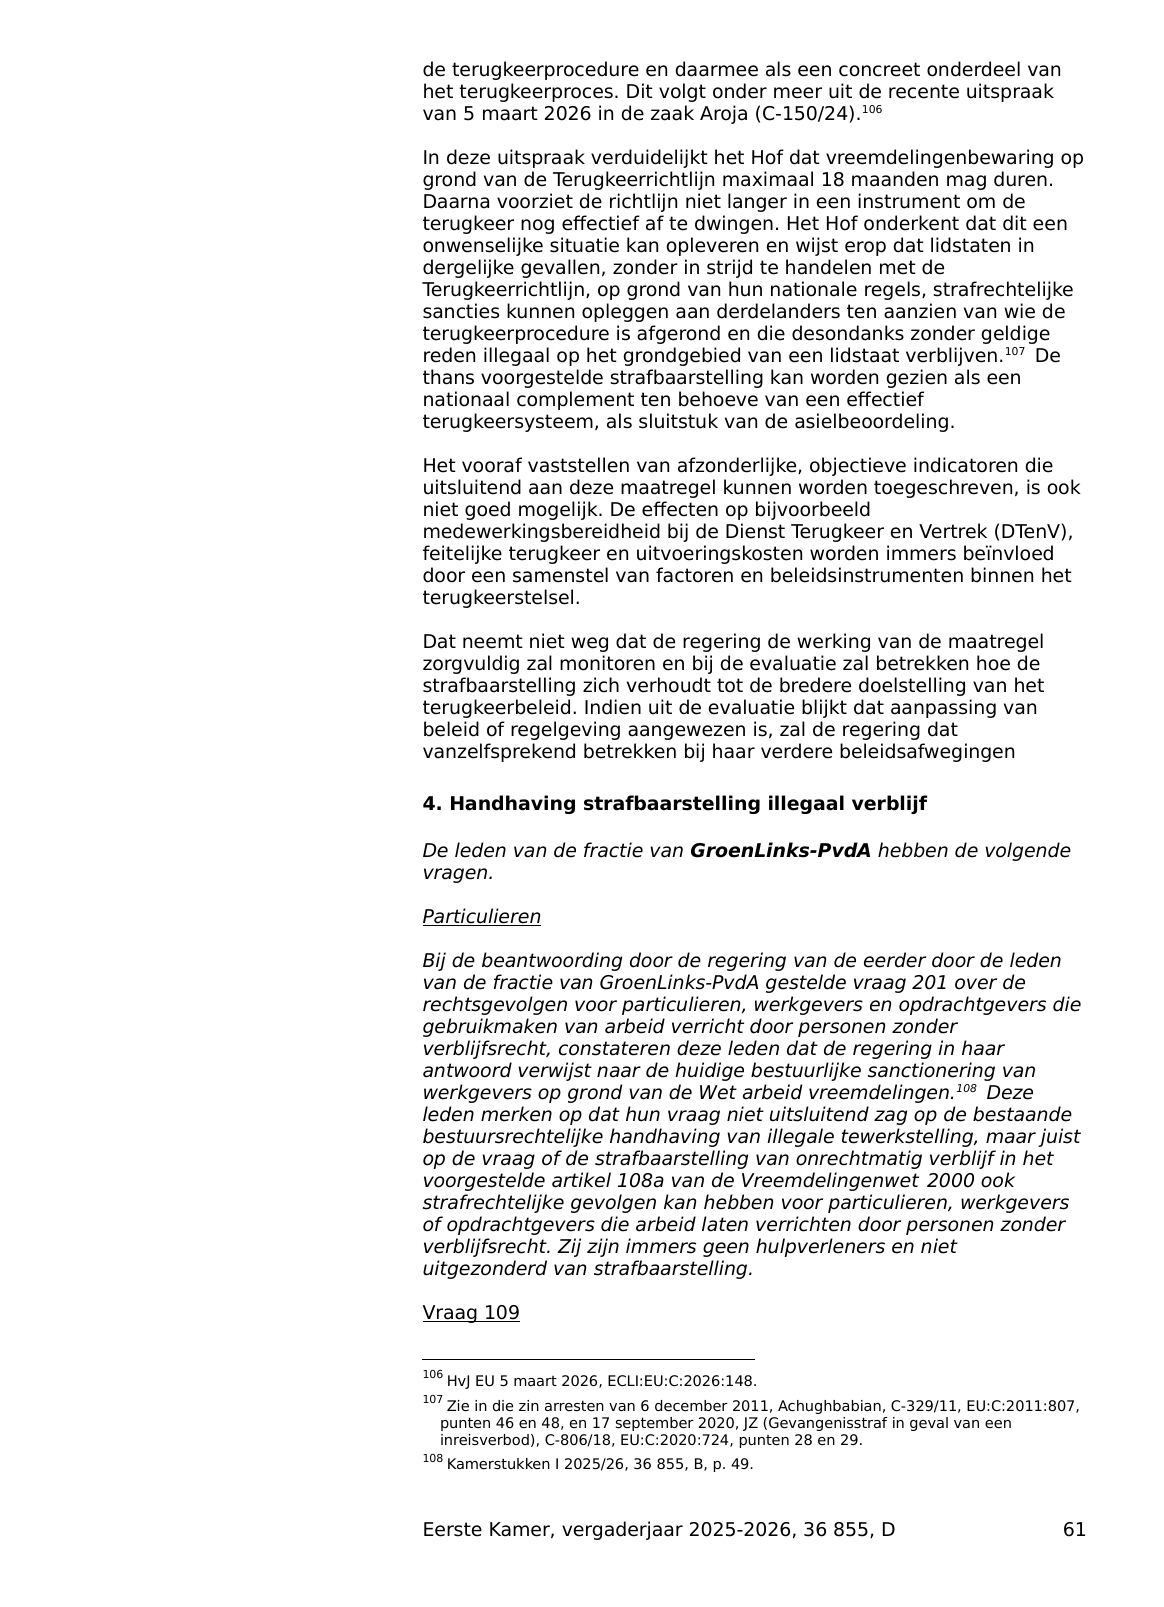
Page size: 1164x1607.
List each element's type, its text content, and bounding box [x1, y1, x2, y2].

text HvJ EU 5 maart 2026, ECLI:EU:C:2026:148. [422, 1368, 1087, 1391]
subtitle Particulieren [422, 906, 1087, 928]
text Zie in die zin arresten van 6 december 2011, Achughbabian, C-329/11, EU:C:2011:807, punten 46 en 48, en 17 september 2020, JZ (Gevangenisstraf in geval van een inreisverbod), C-806/18, EU:C:2020:724, punten 28 en 29. [422, 1393, 1087, 1449]
subtitle 4. Handhaving strafbaarstelling illegaal verblijf [422, 793, 1087, 815]
text de terugkeerprocedure en daarmee als een concreet onderdeel van het terugkeerproces. Dit volgt onder meer uit de recente uitspraak van 5 maart 2026 in de zaak Aroja (C-150/24). [422, 59, 1087, 125]
text De leden van de fractie van GroenLinks-PvdA hebben de volgende vragen. [422, 840, 1087, 884]
text Het vooraf vaststellen van afzonderlijke, objectieve indicatoren die uitsluitend aan deze maatregel kunnen worden toegeschreven, is ook niet goed mogelijk. De effecten op bijvoorbeeld medewerkingsbereidheid bij de Dienst Terugkeer en Vertrek (DTenV), feitelijke terugkeer en uitvoeringskosten worden immers beïnvloed door een samenstel van factoren en beleidsinstrumenten binnen het terugkeerstelsel. [422, 455, 1087, 609]
text Vraag 109 [422, 1302, 1087, 1324]
text Dat neemt niet weg dat de regering de werking van de maatregel zorgvuldig zal monitoren en bij de evaluatie zal betrekken hoe de strafbaarstelling zich verhoudt tot de bredere doelstelling van het terugkeerbeleid. Indien uit de evaluatie blijkt dat aanpassing van beleid of regelgeving aangewezen is, zal de regering dat vanzelfsprekend betrekken bij haar verdere beleidsafwegingen [422, 631, 1087, 763]
text Bij de beantwoording door de regering van de eerder door de leden van de fractie van GroenLinks-PvdA gestelde vraag 201 over de rechtsgevolgen voor particulieren, werkgevers en opdrachtgevers die gebruikmaken van arbeid verricht door personen zonder verblijfsrecht, constateren deze leden dat de regering in haar antwoord verwijst naar de huidige bestuurlijke sanctionering van werkgevers op grond van de Wet arbeid vreemdelingen. Deze leden merken op dat hun vraag niet uitsluitend zag op de bestaande bestuursrechtelijke handhaving van illegale tewerkstelling, maar juist op de vraag of de strafbaarstelling van onrechtmatig verblijf in het voorgestelde artikel 108a van de Vreemdelingenwet 2000 ook strafrechtelijke gevolgen kan hebben voor particulieren, werkgevers of opdrachtgevers die arbeid laten verrichten door personen zonder verblijfsrecht. Zij zijn immers geen hulpverleners en niet uitgezonderd van strafbaarstelling. [422, 950, 1087, 1280]
text In deze uitspraak verduidelijkt het Hof dat vreemdelingenbewaring op grond van de Terugkeerrichtlijn maximaal 18 maanden mag duren. Daarna voorziet de richtlijn niet langer in een instrument om de terugkeer nog effectief af te dwingen. Het Hof onderkent dat dit een onwenselijke situatie kan opleveren en wijst erop dat lidstaten in dergelijke gevallen, zonder in strijd te handelen met de Terugkeerrichtlijn, op grond van hun nationale regels, strafrechtelijke sancties kunnen opleggen aan derdelanders ten aanzien van wie de terugkeerprocedure is afgerond en die desondanks zonder geldige reden illegaal op het grondgebied van een lidstaat verblijven. De thans voorgestelde strafbaarstelling kan worden gezien als een nationaal complement ten behoeve van een effectief terugkeersysteem, als sluitstuk van de asielbeoordeling. [422, 147, 1087, 433]
text Kamerstukken I 2025/26, 36 855, B, p. 49. [422, 1452, 1087, 1474]
